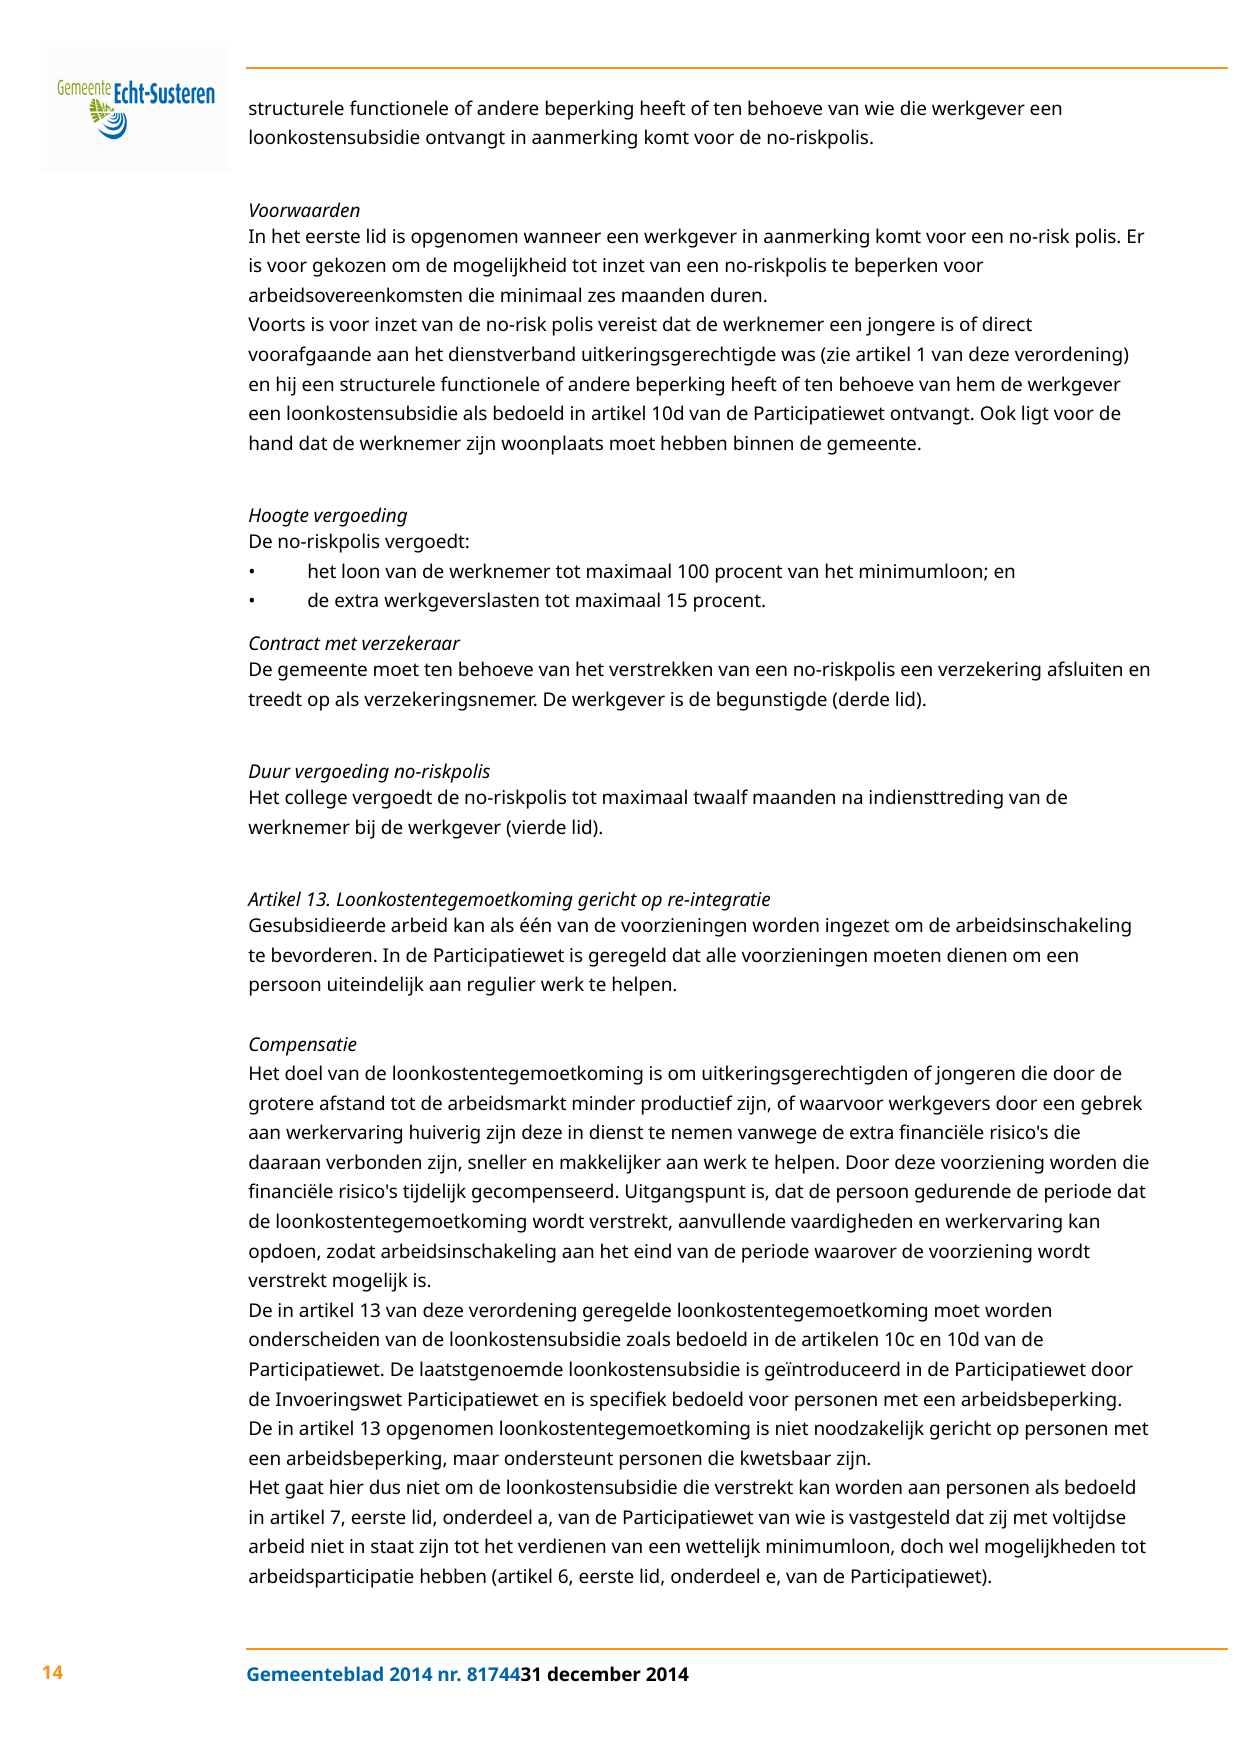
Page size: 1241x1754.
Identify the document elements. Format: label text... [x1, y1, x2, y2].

text Het gaat hier dus niet om de loonkostensubsidie die verstrekt kan worden aan personen als bedoeld in artikel 7, eerste lid, onderdeel a, van de Participatiewet van wie is vastgesteld dat zij met voltijdse arbeid niet in staat zijn tot het verdienen van een wettelijk minimumloon, doch wel mogelijkheden tot arbeidsparticipatie hebben (artikel 6, eerste lid, onderdeel e, van de Participatiewet). [248, 1474, 1152, 1589]
text structurele functionele of andere beperking heeft of ten behoeve van wie die werkgever een loonkostensubsidie ontvangt in aanmerking komt voor de no-riskpolis. [248, 95, 1152, 150]
text De in artikel 13 van deze verordening geregelde loonkostentegemoetkoming moet worden onderscheiden van de loonkostensubsidie zoals bedoeld in de artikelen 10c en 10d van de Participatiewet. De laatstgenoemde loonkostensubsidie is geïntroduceerd in de Participatiewet door de Invoeringswet Participatiewet en is specifiek bedoeld voor personen met een arbeidsbeperking. De in artikel 13 opgenomen loonkostentegemoetkoming is niet noodzakelijk gericht op personen met een arbeidsbeperking, maar ondersteunt personen die kwetsbaar zijn. [248, 1297, 1152, 1471]
text Voorwaarden [248, 197, 1152, 223]
list het loon van de werknemer tot maximaal 100 procent van het minimumloon; en [248, 558, 1152, 584]
text Compensatie [248, 1031, 1152, 1056]
picture [41, 47, 231, 172]
text In het eerste lid is opgenomen wanneer een werkgever in aanmerking komt voor een no-risk polis. Er is voor gekozen om de mogelijkheid tot inzet van een no-riskpolis te beperken voor arbeidsovereenkomsten die minimaal zes maanden duren. [248, 223, 1152, 308]
text Artikel 13. Loonkostentegemoetkoming gericht op re-integratie [248, 887, 1152, 912]
text Duur vergoeding no-riskpolis [248, 759, 1152, 784]
text Contract met verzekeraar [248, 631, 1152, 656]
list de extra werkgeverslasten tot maximaal 15 procent. [248, 587, 1152, 613]
text De gemeente moet ten behoeve van het verstrekken van een no-riskpolis een verzekering afsluiten en treedt op als verzekeringsnemer. De werkgever is de begunstigde (derde lid). [248, 656, 1152, 712]
text Het doel van de loonkostentegemoetkoming is om uitkeringsgerechtigden of jongeren die door de grotere afstand tot de arbeidsmarkt minder productief zijn, of waarvoor werkgevers door een gebrek aan werkervaring huiverig zijn deze in dienst te nemen vanwege de extra financiële risico's die daaraan verbonden zijn, sneller en makkelijker aan werk te helpen. Door deze voorziening worden die financiële risico's tijdelijk gecompenseerd. Uitgangspunt is, dat de persoon gedurende de periode dat de loonkostentegemoetkoming wordt verstrekt, aanvullende vaardigheden en werkervaring kan opdoen, zodat arbeidsinschakeling aan het eind van de periode waarover de voorziening wordt verstrekt mogelijk is. [248, 1060, 1152, 1293]
text De no-riskpolis vergoedt: [248, 528, 1152, 554]
text Hoogte vergoeding [248, 503, 1152, 528]
text Gesubsidieerde arbeid kan als één van de voorzieningen worden ingezet om de arbeidsinschakeling te bevorderen. In de Participatiewet is geregeld dat alle voorzieningen moeten dienen om een persoon uiteindelijk aan regulier werk te helpen. [248, 912, 1152, 997]
text Voorts is voor inzet van de no-risk polis vereist dat de werknemer een jongere is of direct voorafgaande aan het dienstverband uitkeringsgerechtigde was (zie artikel 1 van deze verordening) en hij een structurele functionele of andere beperking heeft of ten behoeve van hem de werkgever een loonkostensubsidie als bedoeld in artikel 10d van de Participatiewet ontvangt. Ook ligt voor de hand dat de werknemer zijn woonplaats moet hebben binnen de gemeente. [248, 312, 1152, 456]
text Het college vergoedt de no-riskpolis tot maximaal twaalf maanden na indiensttreding van de werknemer bij de werkgever (vierde lid). [248, 784, 1152, 840]
